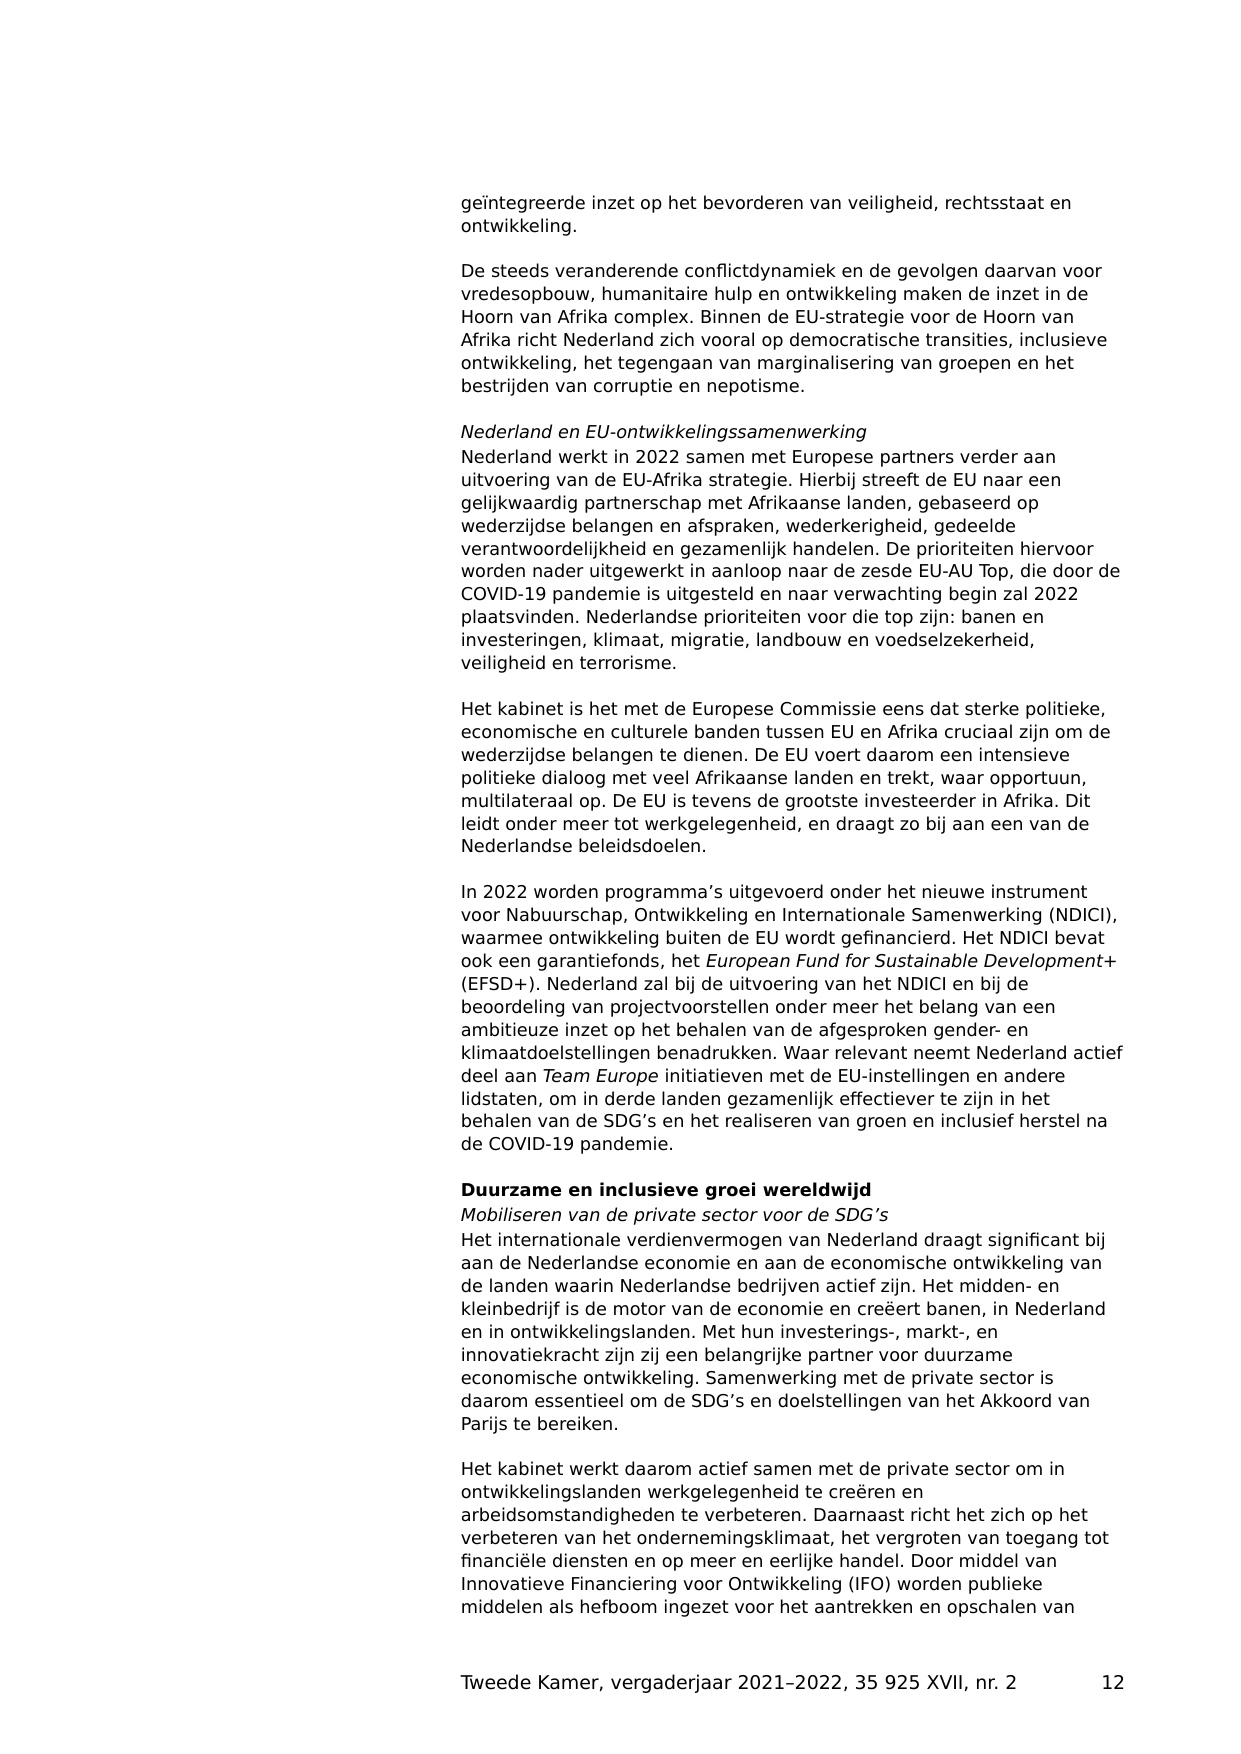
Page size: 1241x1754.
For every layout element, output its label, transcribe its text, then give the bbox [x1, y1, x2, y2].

text De steeds veranderende conflictdynamiek en de gevolgen daarvan voor vredesopbouw, humanitaire hulp en ontwikkeling maken de inzet in de Hoorn van Afrika complex. Binnen de EU-strategie voor de Hoorn van Afrika richt Nederland zich vooral op democratische transities, inclusieve ontwikkeling, het tegengaan van marginalisering van groepen en het bestrijden van corruptie en nepotisme. [461, 259, 1125, 397]
text Het kabinet werkt daarom actief samen met de private sector om in ontwikkelingslanden werkgelegenheid te creëren en arbeidsomstandigheden te verbeteren. Daarnaast richt het zich op het verbeteren van het ondernemingsklimaat, het vergroten van toegang tot financiële diensten en op meer en eerlijke handel. Door middel van Innovatieve Financiering voor Ontwikkeling (IFO) worden publieke middelen als hefboom ingezet voor het aantrekken en opschalen van [461, 1457, 1125, 1618]
text Mobiliseren van de private sector voor de SDG’s [461, 1203, 1125, 1226]
text In 2022 worden programma’s uitgevoerd onder het nieuwe instrument voor Nabuurschap, Ontwikkeling en Internationale Samenwerking (NDICI), waarmee ontwikkeling buiten de EU wordt gefinancierd. Het NDICI bevat ook een garantiefonds, het European Fund for Sustainable Development+ (EFSD+). Nederland zal bij de uitvoering van het NDICI en bij de beoordeling van projectvoorstellen onder meer het belang van een ambitieuze inzet op het behalen van de afgesproken gender- en klimaatdoelstellingen benadrukken. Waar relevant neemt Nederland actief deel aan Team Europe initiatieven met de EU-instellingen en andere lidstaten, om in derde landen gezamenlijk effectiever te zijn in het behalen van de SDG’s en het realiseren van groen en inclusief herstel na de COVID-19 pandemie. [461, 880, 1125, 1155]
text Duurzame en inclusieve groei wereldwijd [461, 1178, 1125, 1201]
text Het internationale verdienvermogen van Nederland draagt significant bij aan de Nederlandse economie en aan de economische ontwikkeling van de landen waarin Nederlandse bedrijven actief zijn. Het midden- en kleinbedrijf is de motor van de economie en creëert banen, in Nederland en in ontwikkelingslanden. Met hun investerings-, markt-, en innovatiekracht zijn zij een belangrijke partner voor duurzame economische ontwikkeling. Samenwerking met de private sector is daarom essentieel om de SDG’s en doelstellingen van het Akkoord van Parijs te bereiken. [461, 1228, 1125, 1434]
text Nederland werkt in 2022 samen met Europese partners verder aan uitvoering van de EU-Afrika strategie. Hierbij streeft de EU naar een gelijkwaardig partnerschap met Afrikaanse landen, gebaseerd op wederzijdse belangen en afspraken, wederkerigheid, gedeelde verantwoordelijkheid en gezamenlijk handelen. De prioriteiten hiervoor worden nader uitgewerkt in aanloop naar de zesde EU-AU Top, die door de COVID-19 pandemie is uitgesteld en naar verwachting begin zal 2022 plaatsvinden. Nederlandse prioriteiten voor die top zijn: banen en investeringen, klimaat, migratie, landbouw en voedselzekerheid, veiligheid en terrorisme. [461, 445, 1125, 674]
text Nederland en EU-ontwikkelingssamenwerking [461, 420, 1125, 443]
text geïntegreerde inzet op het bevorderen van veiligheid, rechtsstaat en ontwikkeling. [461, 191, 1125, 237]
text Het kabinet is het met de Europese Commissie eens dat sterke politieke, economische en culturele banden tussen EU en Afrika cruciaal zijn om de wederzijdse belangen te dienen. De EU voert daarom een intensieve politieke dialoog met veel Afrikaanse landen en trekt, waar opportuun, multilateraal op. De EU is tevens de grootste investeerder in Afrika. Dit leidt onder meer tot werkgelegenheid, en draagt zo bij aan een van de Nederlandse beleidsdoelen. [461, 697, 1125, 857]
